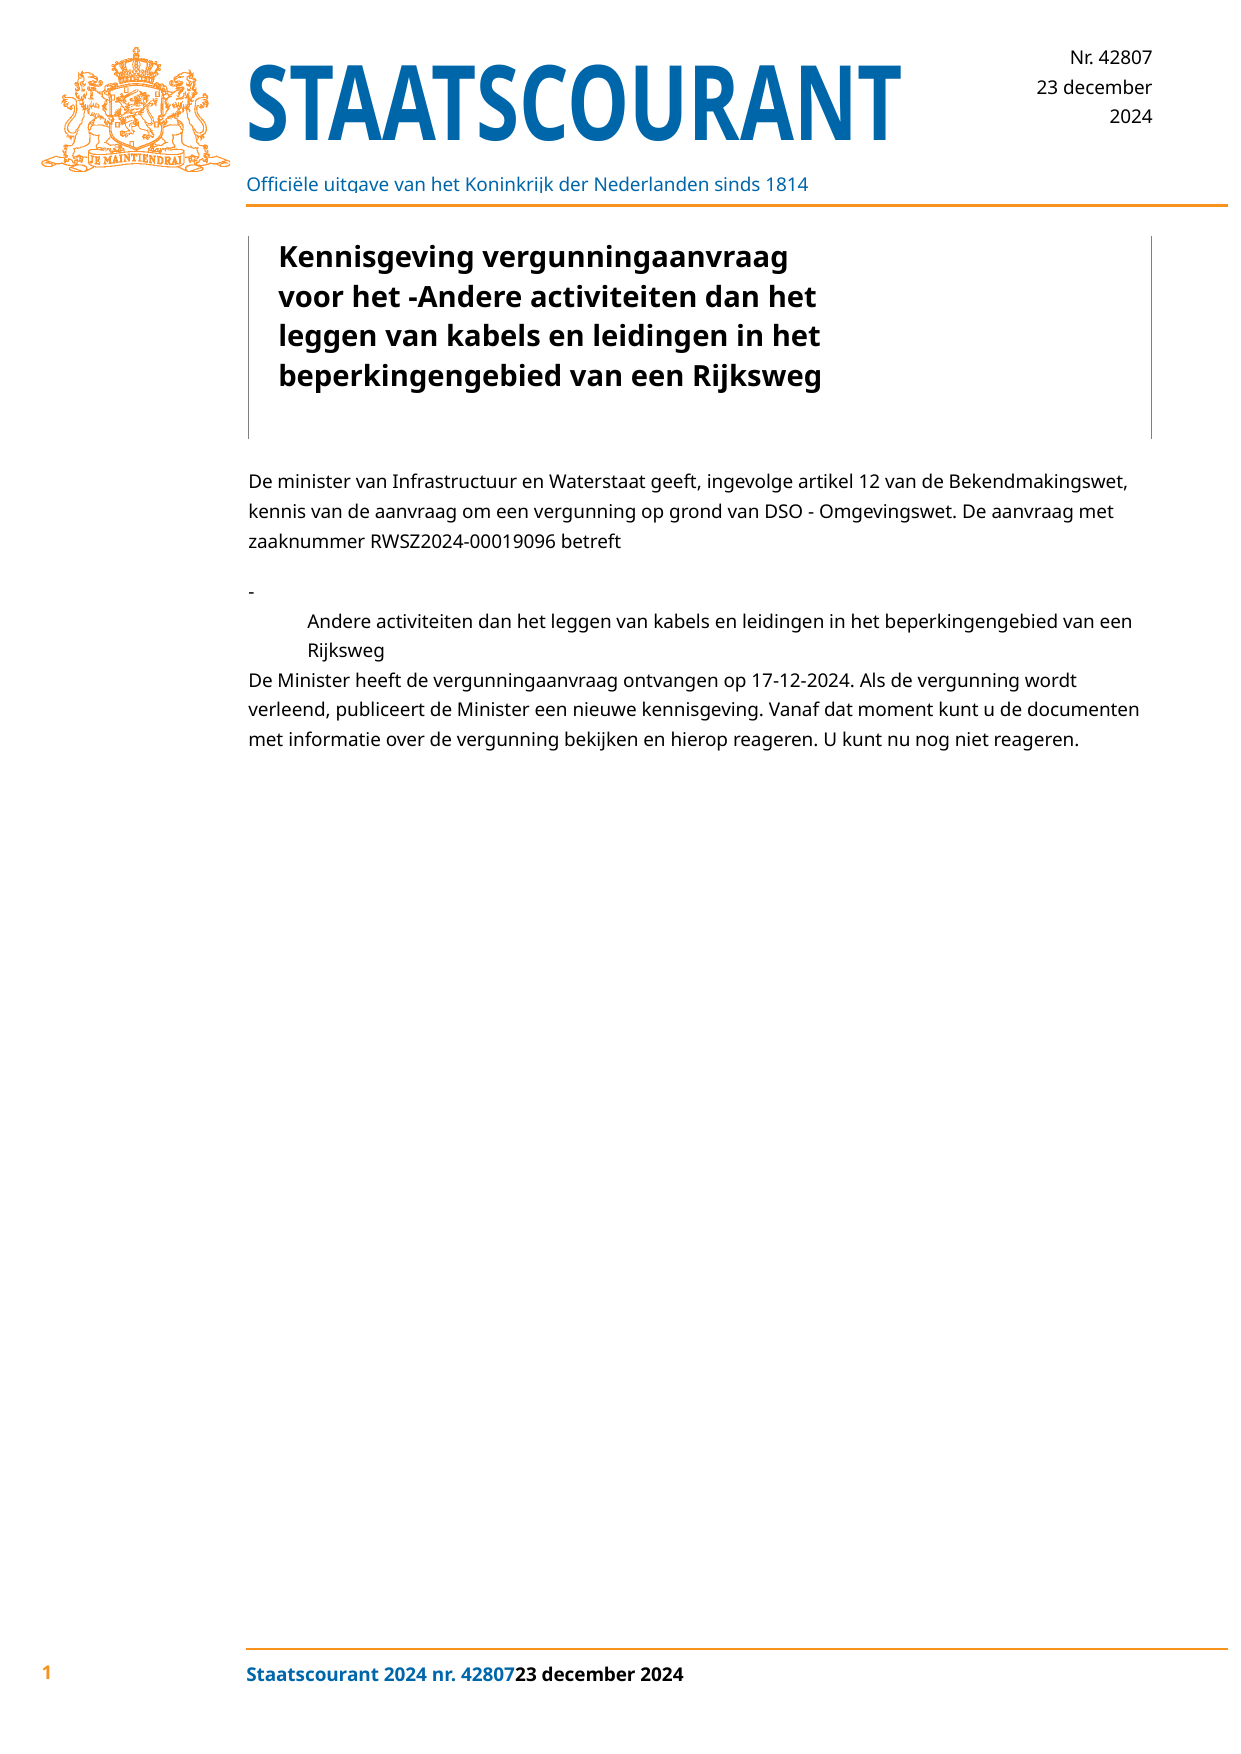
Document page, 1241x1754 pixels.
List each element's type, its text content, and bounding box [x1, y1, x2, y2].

list Andere activiteiten dan het leggen van kabels en leidingen in het beperkingengebied van een Rijksweg [248, 608, 1152, 663]
text De minister van Infrastructuur en Waterstaat geeft, ingevolge artikel 12 van de Bekendmakingswet, kennis van de aanvraag om een vergunning op grond van DSO - Omgevingswet. De aanvraag met zaaknummer RWSZ2024-00019096 betreft [248, 469, 1152, 553]
picture [41, 47, 231, 172]
table_header [850, 414, 1151, 439]
table_header Kennisgeving vergunningaanvraag voor het -Andere activiteiten dan het leggen van kabels en leidingen in het beperkingengebied van een Rijksweg [249, 236, 850, 439]
table_header [850, 236, 912, 413]
picture [912, 236, 1090, 414]
text De Minister heeft de vergunningaanvraag ontvangen op 17-12-2024. Als de vergunning wordt verleend, publiceert de Minister een nieuwe kennisgeving. Vanaf dat moment kunt u de documenten met informatie over de vergunning bekijken en hierop reageren. U kunt nu nog niet reageren. [248, 667, 1152, 752]
table_header [1090, 236, 1151, 413]
